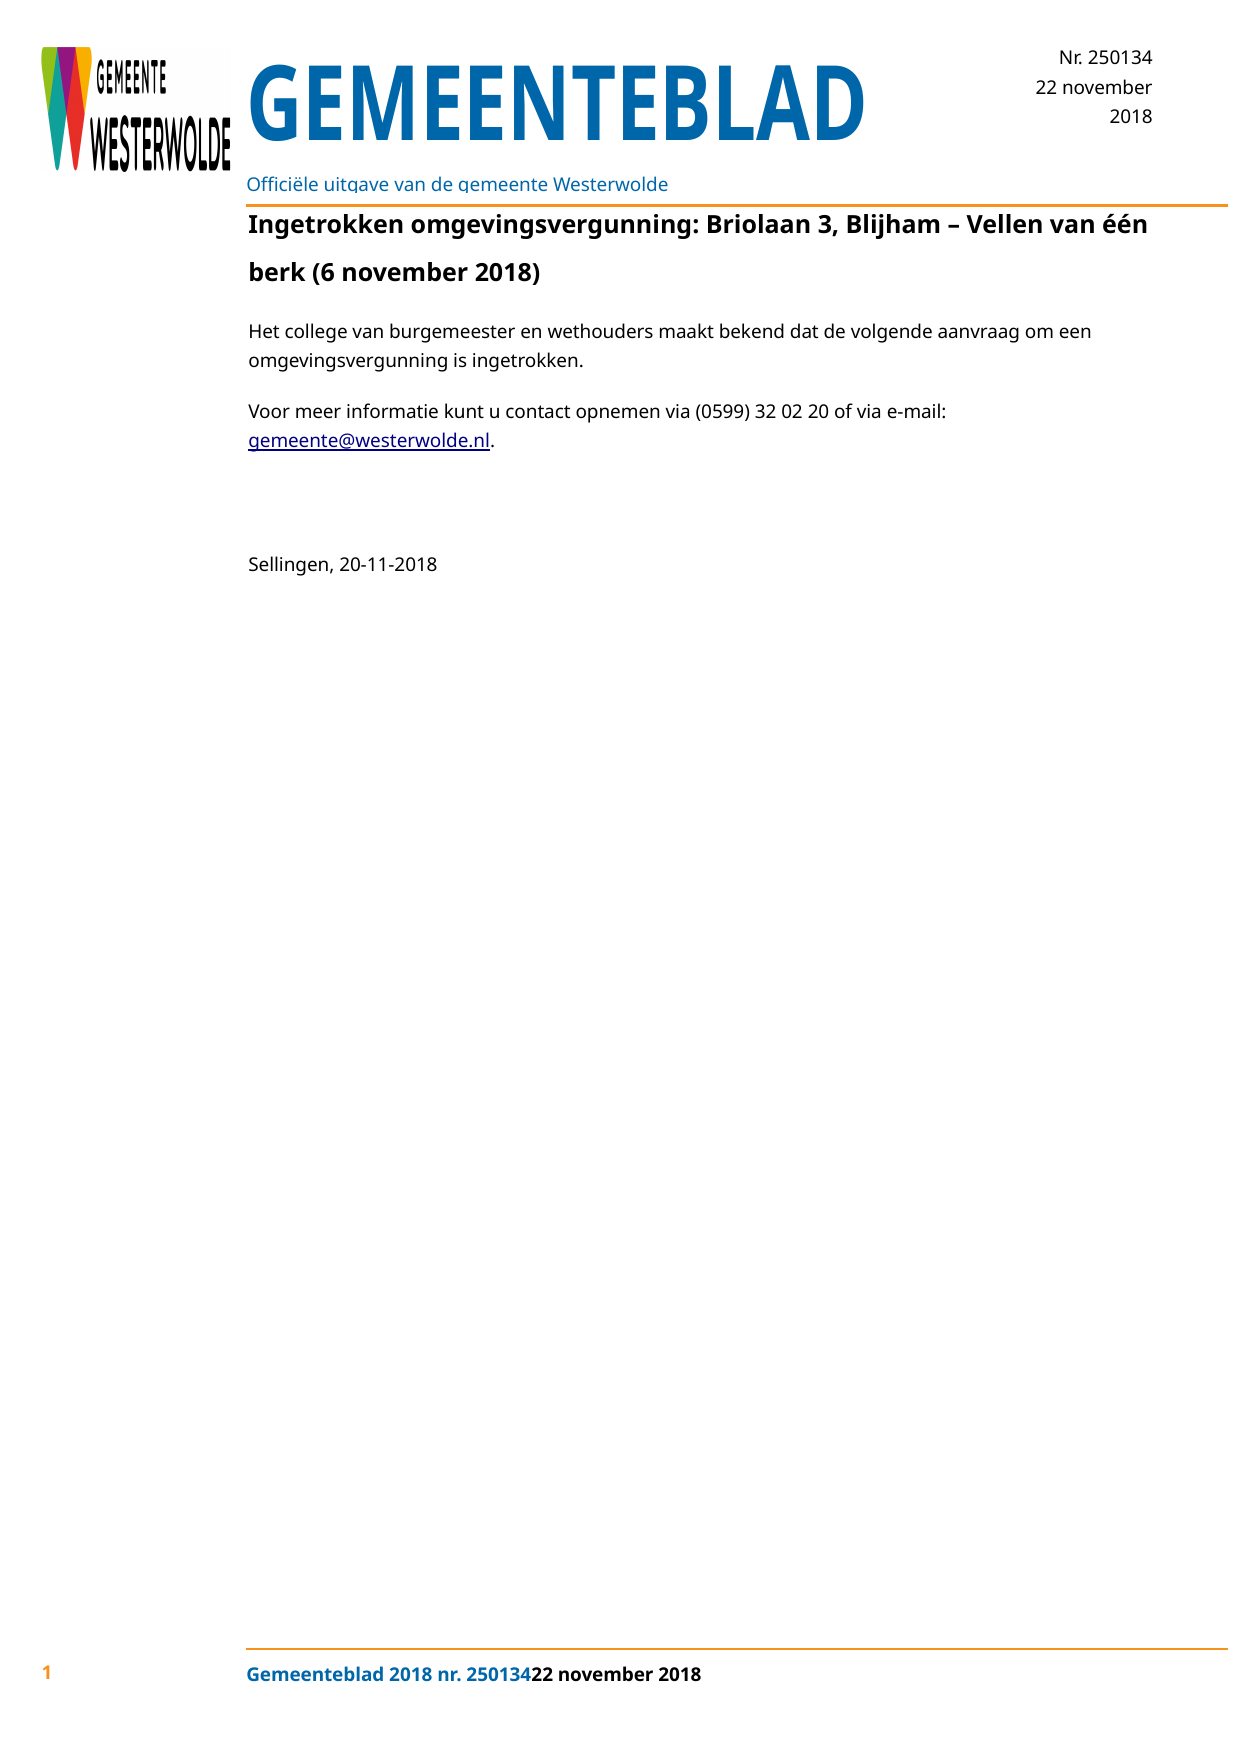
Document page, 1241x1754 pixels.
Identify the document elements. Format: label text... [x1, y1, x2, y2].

picture [41, 47, 231, 172]
text Het college van burgemeester en wethouders maakt bekend dat de volgende aanvraag om een omgevingsvergunning is ingetrokken. [248, 318, 1152, 373]
text Voor meer informatie kunt u contact opnemen via (0599) 32 02 20 of via e-mail: gemeente@westerwolde.nl. [248, 398, 1152, 453]
text Sellingen, 20-11-2018 [248, 551, 1152, 577]
text Ingetrokken omgevingsvergunning: Briolaan 3, Blijham – Vellen van één berk (6 november 2018) [248, 207, 1152, 288]
